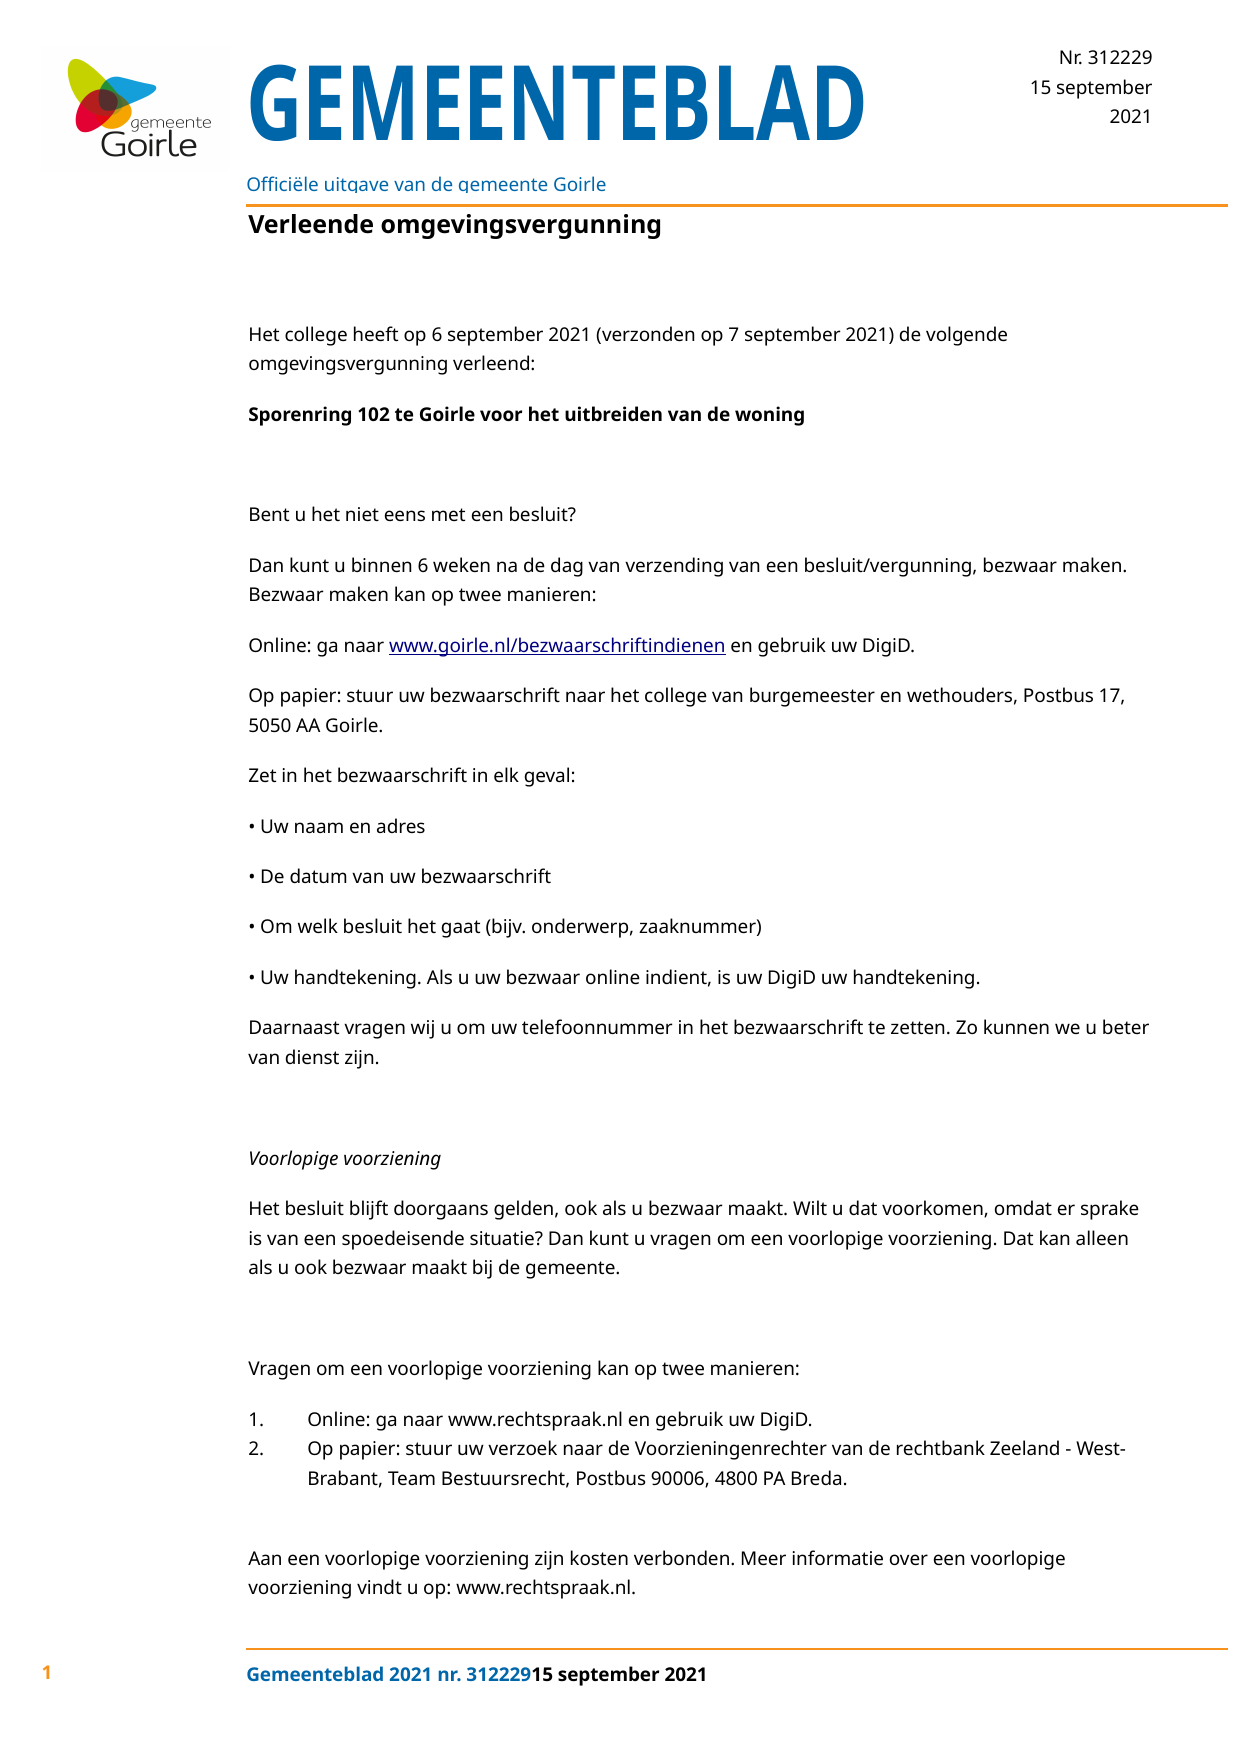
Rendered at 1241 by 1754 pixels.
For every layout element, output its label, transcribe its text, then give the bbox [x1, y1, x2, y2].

text • Uw handtekening. Als u uw bezwaar online indient, is uw DigiD uw handtekening. [248, 964, 1152, 990]
text • Uw naam en adres [248, 813, 1152, 838]
text Het besluit blijft doorgaans gelden, ook als u bezwaar maakt. Wilt u dat voorkomen, omdat er sprake is van een spoedeisende situatie? Dan kunt u vragen om een voorlopige voorziening. Dat kan alleen als u ook bezwaar maakt bij de gemeente. [248, 1195, 1152, 1280]
text Online: ga naar www.goirle.nl/bezwaarschriftindienen en gebruik uw DigiD. [248, 632, 1152, 658]
list Online: ga naar www.rechtspraak.nl en gebruik uw DigiD. [248, 1406, 1152, 1431]
list Op papier: stuur uw verzoek naar de Voorzieningenrechter van de rechtbank Zeeland - West-Brabant, Team Bestuursrecht, Postbus 90006, 4800 PA Breda. [248, 1435, 1152, 1491]
text Op papier: stuur uw bezwaarschrift naar het college van burgemeester en wethouders, Postbus 17, 5050 AA Goirle. [248, 682, 1152, 738]
text Zet in het bezwaarschrift in elk geval: [248, 762, 1152, 788]
text Aan een voorlopige voorziening zijn kosten verbonden. Meer informatie over een voorlopige voorziening vindt u op: www.rechtspraak.nl. [248, 1545, 1152, 1600]
text Het college heeft op 6 september 2021 (verzonden op 7 september 2021) de volgende omgevingsvergunning verleend: [248, 321, 1152, 376]
text Dan kunt u binnen 6 weken na de dag van verzending van een besluit/vergunning, bezwaar maken. Bezwaar maken kan op twee manieren: [248, 552, 1152, 607]
text • De datum van uw bezwaarschrift [248, 863, 1152, 889]
text Sporenring 102 te Goirle voor het uitbreiden van de woning [248, 401, 1152, 426]
text Verleende omgevingsvergunning [248, 207, 1152, 241]
text Bent u het niet eens met een besluit? [248, 502, 1152, 527]
picture [41, 47, 231, 172]
text Daarnaast vragen wij u om uw telefoonnummer in het bezwaarschrift te zetten. Zo kunnen we u beter van dienst zijn. [248, 1014, 1152, 1070]
text Vragen om een voorlopige voorziening kan op twee manieren: [248, 1355, 1152, 1381]
text • Om welk besluit het gaat (bijv. onderwerp, zaaknummer) [248, 914, 1152, 939]
text Voorlopige voorziening [248, 1145, 1152, 1171]
